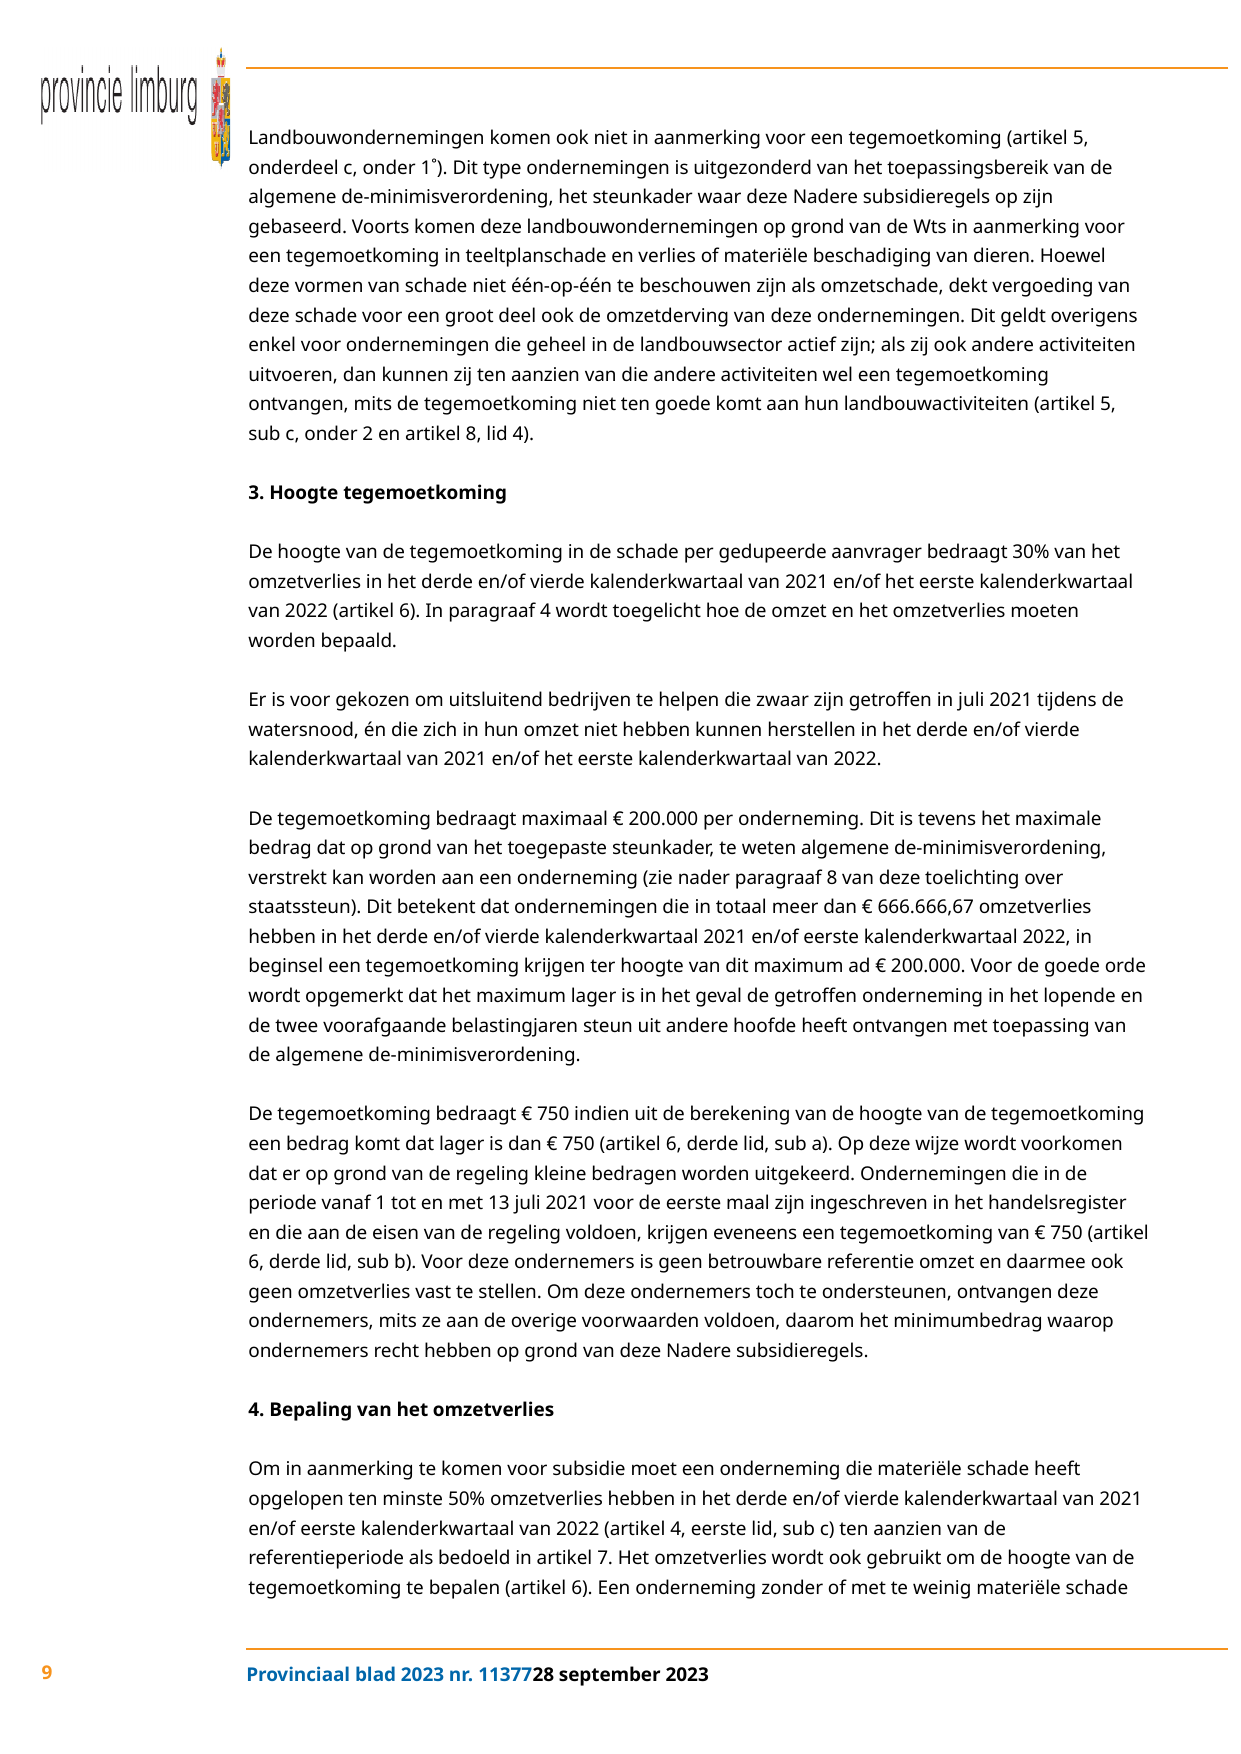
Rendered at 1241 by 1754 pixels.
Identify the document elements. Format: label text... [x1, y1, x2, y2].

picture [41, 47, 231, 172]
text De tegemoetkoming bedraagt maximaal € 200.000 per onderneming. Dit is tevens het maximale bedrag dat op grond van het toegepaste steunkader, te weten algemene de-minimisverordening, verstrekt kan worden aan een onderneming (zie nader paragraaf 8 van deze toelichting over staatssteun). Dit betekent dat ondernemingen die in totaal meer dan € 666.666,67 omzetverlies hebben in het derde en/of vierde kalenderkwartaal 2021 en/of eerste kalenderkwartaal 2022, in beginsel een tegemoetkoming krijgen ter hoogte van dit maximum ad € 200.000. Voor de goede orde wordt opgemerkt dat het maximum lager is in het geval de getroffen onderneming in het lopende en de twee voorafgaande belastingjaren steun uit andere hoofde heeft ontvangen met toepassing van de algemene de-minimisverordening. [248, 805, 1152, 1067]
text 3. Hoogte tegemoetkoming [248, 479, 1152, 505]
text Landbouwondernemingen komen ook niet in aanmerking voor een tegemoetkoming (artikel 5, onderdeel c, onder 1˚). Dit type ondernemingen is uitgezonderd van het toepassingsbereik van de algemene de-minimisverordening, het steunkader waar deze Nadere subsidieregels op zijn gebaseerd. Voorts komen deze landbouwondernemingen op grond van de Wts in aanmerking voor een tegemoetkoming in teeltplanschade en verlies of materiële beschadiging van dieren. Hoewel deze vormen van schade niet één-op-één te beschouwen zijn als omzetschade, dekt vergoeding van deze schade voor een groot deel ook de omzetderving van deze ondernemingen. Dit geldt overigens enkel voor ondernemingen die geheel in de landbouwsector actief zijn; als zij ook andere activiteiten uitvoeren, dan kunnen zij ten aanzien van die andere activiteiten wel een tegemoetkoming ontvangen, mits de tegemoetkoming niet ten goede komt aan hun landbouwactiviteiten (artikel 5, sub c, onder 2 en artikel 8, lid 4). [248, 124, 1152, 446]
text 4. Bepaling van het omzetverlies [248, 1396, 1152, 1422]
text Er is voor gekozen om uitsluitend bedrijven te helpen die zwaar zijn getroffen in juli 2021 tijdens de watersnood, én die zich in hun omzet niet hebben kunnen herstellen in het derde en/of vierde kalenderkwartaal van 2021 en/of het eerste kalenderkwartaal van 2022. [248, 686, 1152, 771]
text De tegemoetkoming bedraagt € 750 indien uit de berekening van de hoogte van de tegemoetkoming een bedrag komt dat lager is dan € 750 (artikel 6, derde lid, sub a). Op deze wijze wordt voorkomen dat er op grond van de regeling kleine bedragen worden uitgekeerd. Ondernemingen die in de periode vanaf 1 tot en met 13 juli 2021 voor de eerste maal zijn ingeschreven in het handelsregister en die aan de eisen van de regeling voldoen, krijgen eveneens een tegemoetkoming van € 750 (artikel 6, derde lid, sub b). Voor deze ondernemers is geen betrouwbare referentie omzet en daarmee ook geen omzetverlies vast te stellen. Om deze ondernemers toch te ondersteunen, ontvangen deze ondernemers, mits ze aan de overige voorwaarden voldoen, daarom het minimumbedrag waarop ondernemers recht hebben op grond van deze Nadere subsidieregels. [248, 1101, 1152, 1363]
text Om in aanmerking te komen voor subsidie moet een onderneming die materiële schade heeft opgelopen ten minste 50% omzetverlies hebben in het derde en/of vierde kalenderkwartaal van 2021 en/of eerste kalenderkwartaal van 2022 (artikel 4, eerste lid, sub c) ten aanzien van de referentieperiode als bedoeld in artikel 7. Het omzetverlies wordt ook gebruikt om de hoogte van de tegemoetkoming te bepalen (artikel 6). Een onderneming zonder of met te weinig materiële schade [248, 1456, 1152, 1600]
text De hoogte van de tegemoetkoming in de schade per gedupeerde aanvrager bedraagt 30% van het omzetverlies in het derde en/of vierde kalenderkwartaal van 2021 en/of het eerste kalenderkwartaal van 2022 (artikel 6). In paragraaf 4 wordt toegelicht hoe de omzet en het omzetverlies moeten worden bepaald. [248, 538, 1152, 653]
